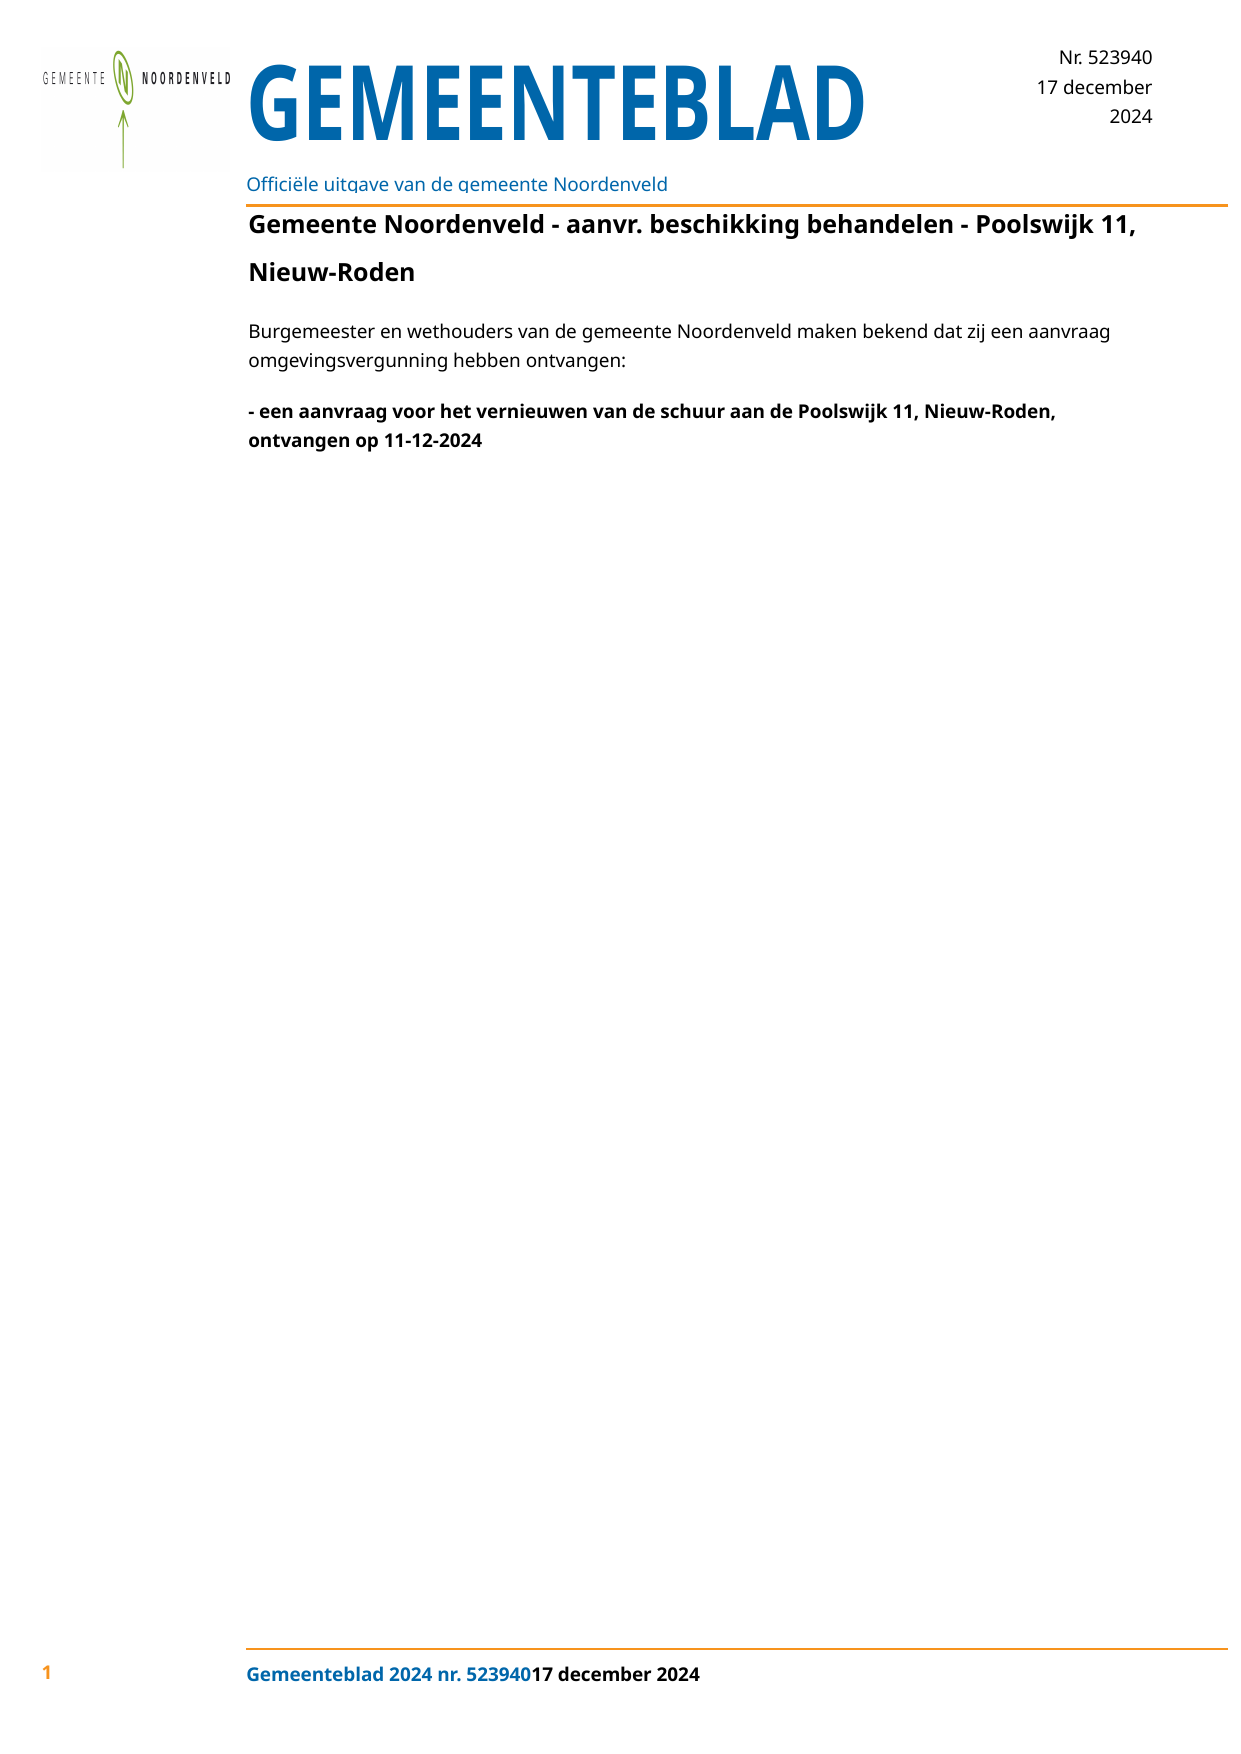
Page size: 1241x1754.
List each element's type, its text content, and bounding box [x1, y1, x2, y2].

text - een aanvraag voor het vernieuwen van de schuur aan de Poolswijk 11, Nieuw-Roden, ontvangen op 11-12-2024 [248, 398, 1152, 453]
text Burgemeester en wethouders van de gemeente Noordenveld maken bekend dat zij een aanvraag omgevingsvergunning hebben ontvangen: [248, 318, 1152, 373]
text Gemeente Noordenveld - aanvr. beschikking behandelen - Poolswijk 11, Nieuw-Roden [248, 207, 1152, 288]
picture [41, 47, 231, 172]
